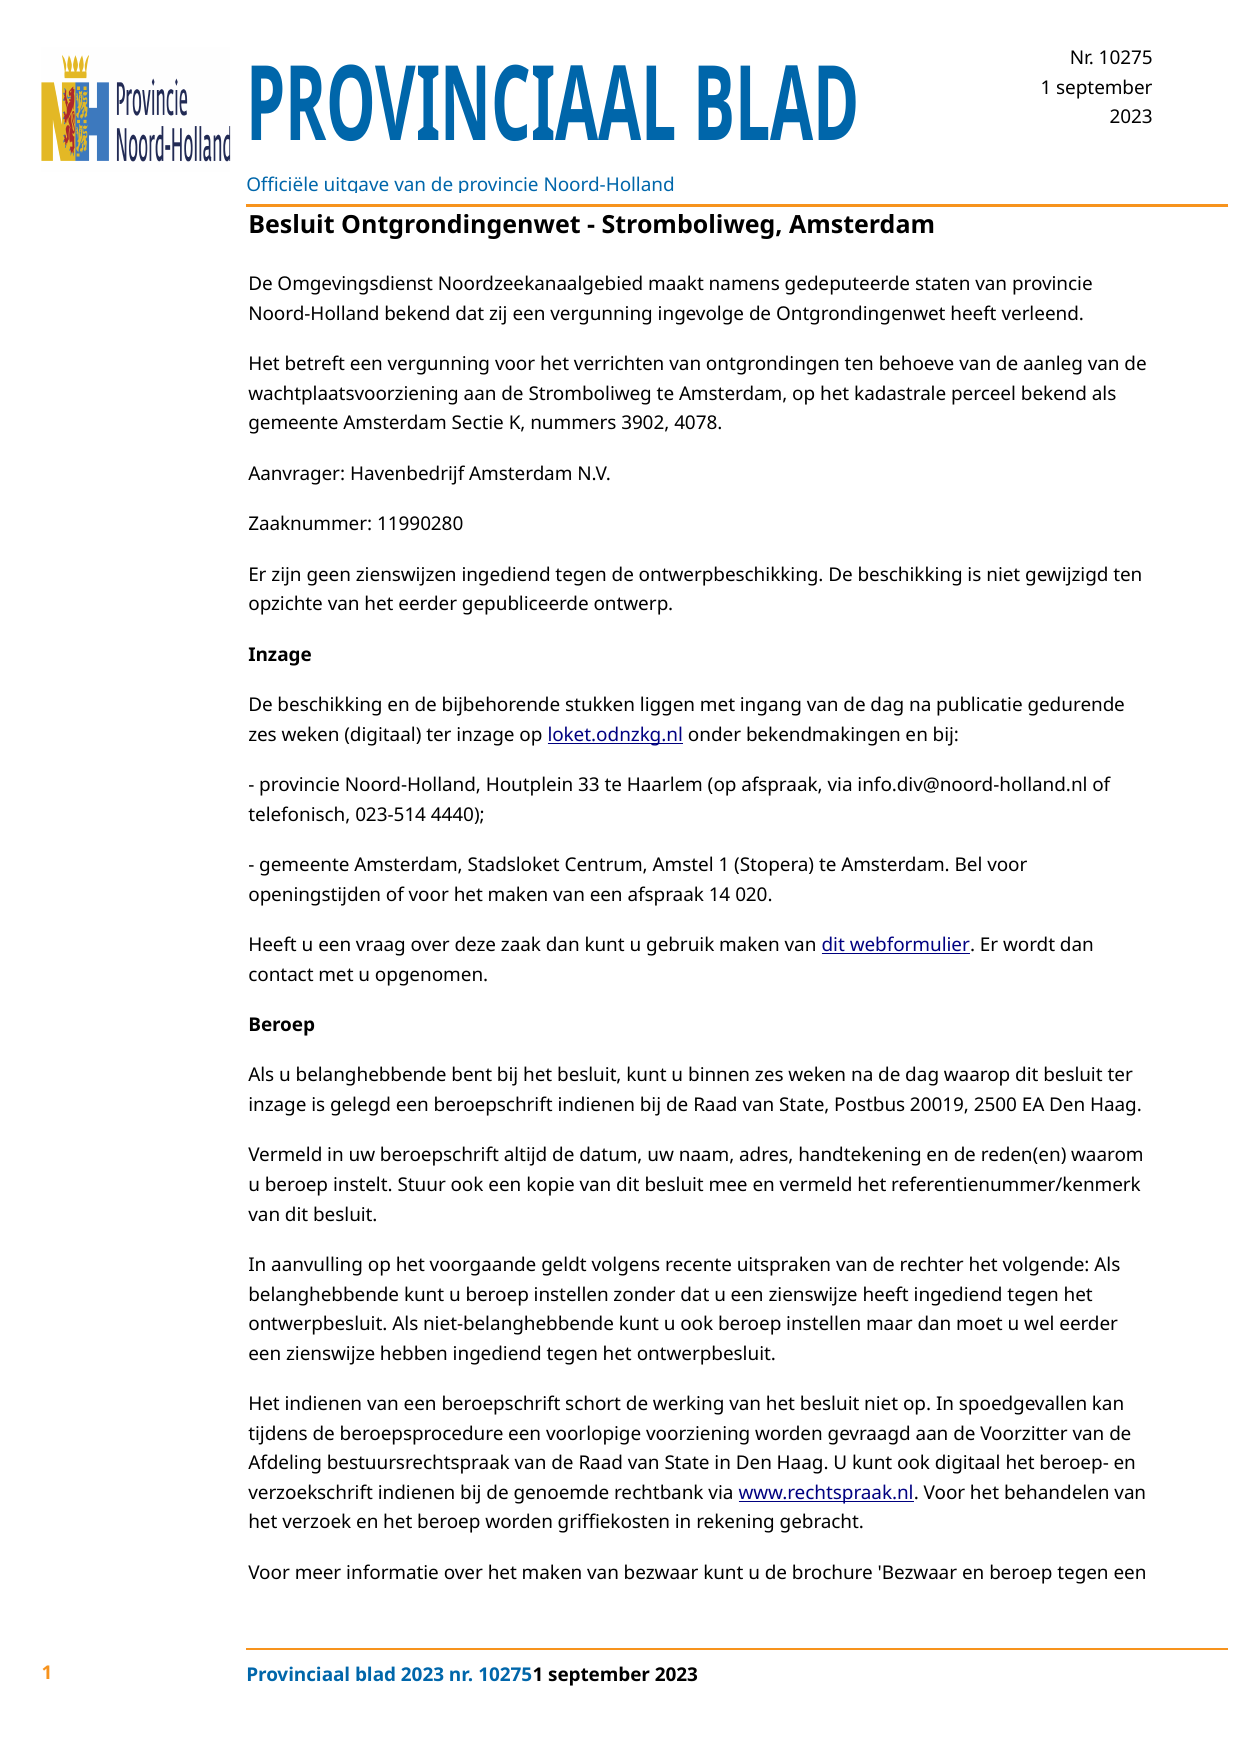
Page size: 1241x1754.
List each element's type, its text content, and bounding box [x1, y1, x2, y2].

text De Omgevingsdienst Noordzeekanaalgebied maakt namens gedeputeerde staten van provincie Noord-Holland bekend dat zij een vergunning ingevolge de Ontgrondingenwet heeft verleend. [248, 270, 1152, 326]
text Aanvrager: Havenbedrijf Amsterdam N.V. [248, 460, 1152, 486]
picture [41, 47, 231, 172]
text Vermeld in uw beroepschrift altijd de datum, uw naam, adres, handtekening en de reden(en) waarom u beroep instelt. Stuur ook een kopie van dit besluit mee en vermeld het referentienummer/kenmerk van dit besluit. [248, 1142, 1152, 1226]
text - provincie Noord-Holland, Houtplein 33 te Haarlem (op afspraak, via info.div@noord-holland.nl of telefonisch, 023-514 4440); [248, 771, 1152, 826]
text Voor meer informatie over het maken van bezwaar kunt u de brochure 'Bezwaar en beroep tegen een [248, 1559, 1152, 1585]
text De beschikking en de bijbehorende stukken liggen met ingang van de dag na publicatie gedurende zes weken (digitaal) ter inzage op loket.odnzkg.nl onder bekendmakingen en bij: [248, 691, 1152, 746]
text Zaaknummer: 11990280 [248, 510, 1152, 536]
text Inzage [248, 641, 1152, 666]
text Heeft u een vraag over deze zaak dan kunt u gebruik maken van dit webformulier. Er wordt dan contact met u opgenomen. [248, 931, 1152, 986]
text Het indienen van een beroepschrift schort de werking van het besluit niet op. In spoedgevallen kan tijdens de beroepsprocedure een voorlopige voorziening worden gevraagd aan de Voorzitter van de Afdeling bestuursrechtspraak van de Raad van State in Den Haag. U kunt ook digitaal het beroep- en verzoekschrift indienen bij de genoemde rechtbank via www.rechtspraak.nl. Voor het behandelen van het verzoek en het beroep worden griffiekosten in rekening gebracht. [248, 1390, 1152, 1534]
text - gemeente Amsterdam, Stadsloket Centrum, Amstel 1 (Stopera) te Amsterdam. Bel voor openingstijden of voor het maken van een afspraak 14 020. [248, 851, 1152, 906]
text Als u belanghebbende bent bij het besluit, kunt u binnen zes weken na de dag waarop dit besluit ter inzage is gelegd een beroepschrift indienen bij de Raad van State, Postbus 20019, 2500 EA Den Haag. [248, 1062, 1152, 1117]
text In aanvulling op het voorgaande geldt volgens recente uitspraken van de rechter het volgende: Als belanghebbende kunt u beroep instellen zonder dat u een zienswijze heeft ingediend tegen het ontwerpbesluit. Als niet-belanghebbende kunt u ook beroep instellen maar dan moet u wel eerder een zienswijze hebben ingediend tegen het ontwerpbesluit. [248, 1251, 1152, 1366]
text Het betreft een vergunning voor het verrichten van ontgrondingen ten behoeve van de aanleg van de wachtplaatsvoorziening aan de Stromboliweg te Amsterdam, op het kadastrale perceel bekend als gemeente Amsterdam Sectie K, nummers 3902, 4078. [248, 350, 1152, 435]
text Er zijn geen zienswijzen ingediend tegen de ontwerpbeschikking. De beschikking is niet gewijzigd ten opzichte van het eerder gepubliceerde ontwerp. [248, 561, 1152, 616]
text Besluit Ontgrondingenwet - Stromboliweg, Amsterdam [248, 207, 1152, 241]
text Beroep [248, 1011, 1152, 1037]
